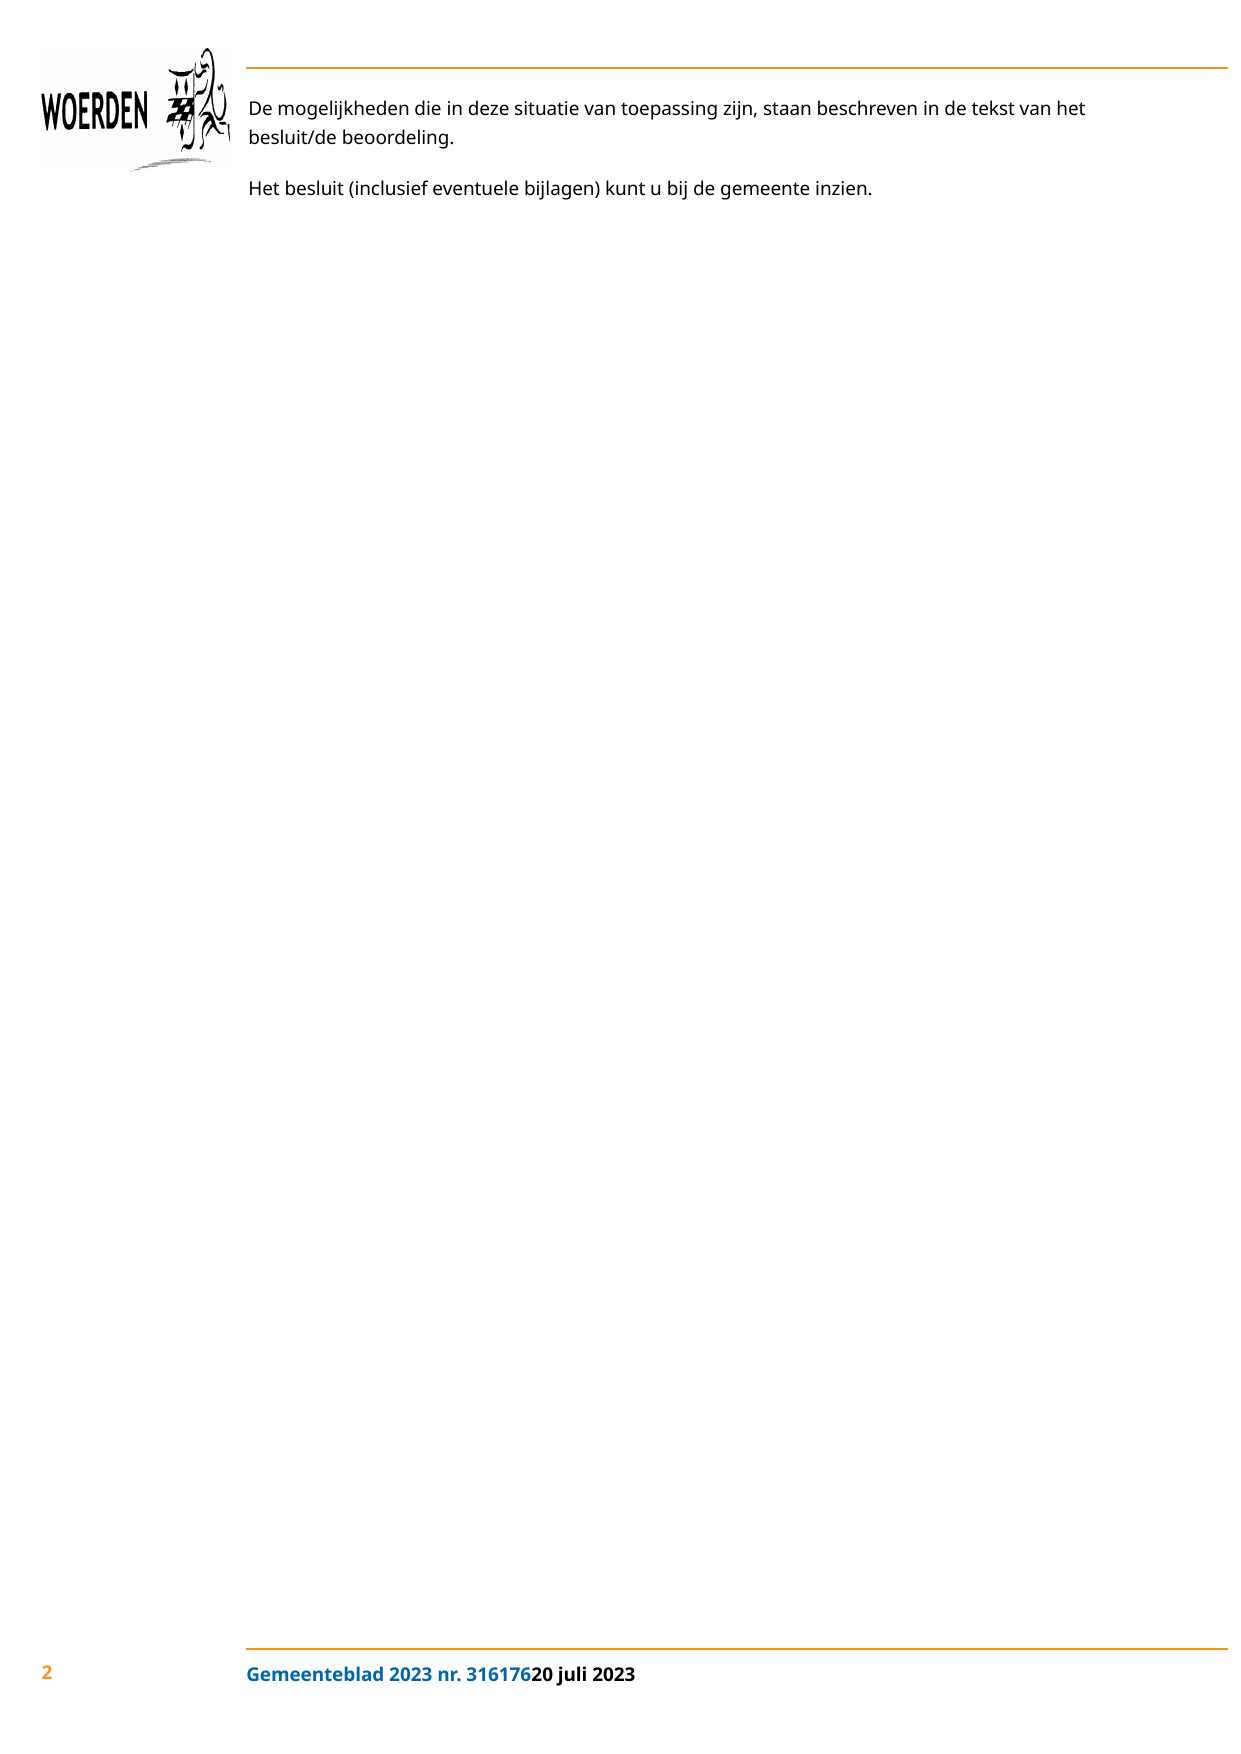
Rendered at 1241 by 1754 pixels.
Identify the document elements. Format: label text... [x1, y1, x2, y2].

text De mogelijkheden die in deze situatie van toepassing zijn, staan beschreven in de tekst van het besluit/de beoordeling. [248, 95, 1152, 150]
text Het besluit (inclusief eventuele bijlagen) kunt u bij de gemeente inzien. [248, 175, 1152, 201]
picture [41, 47, 231, 172]
